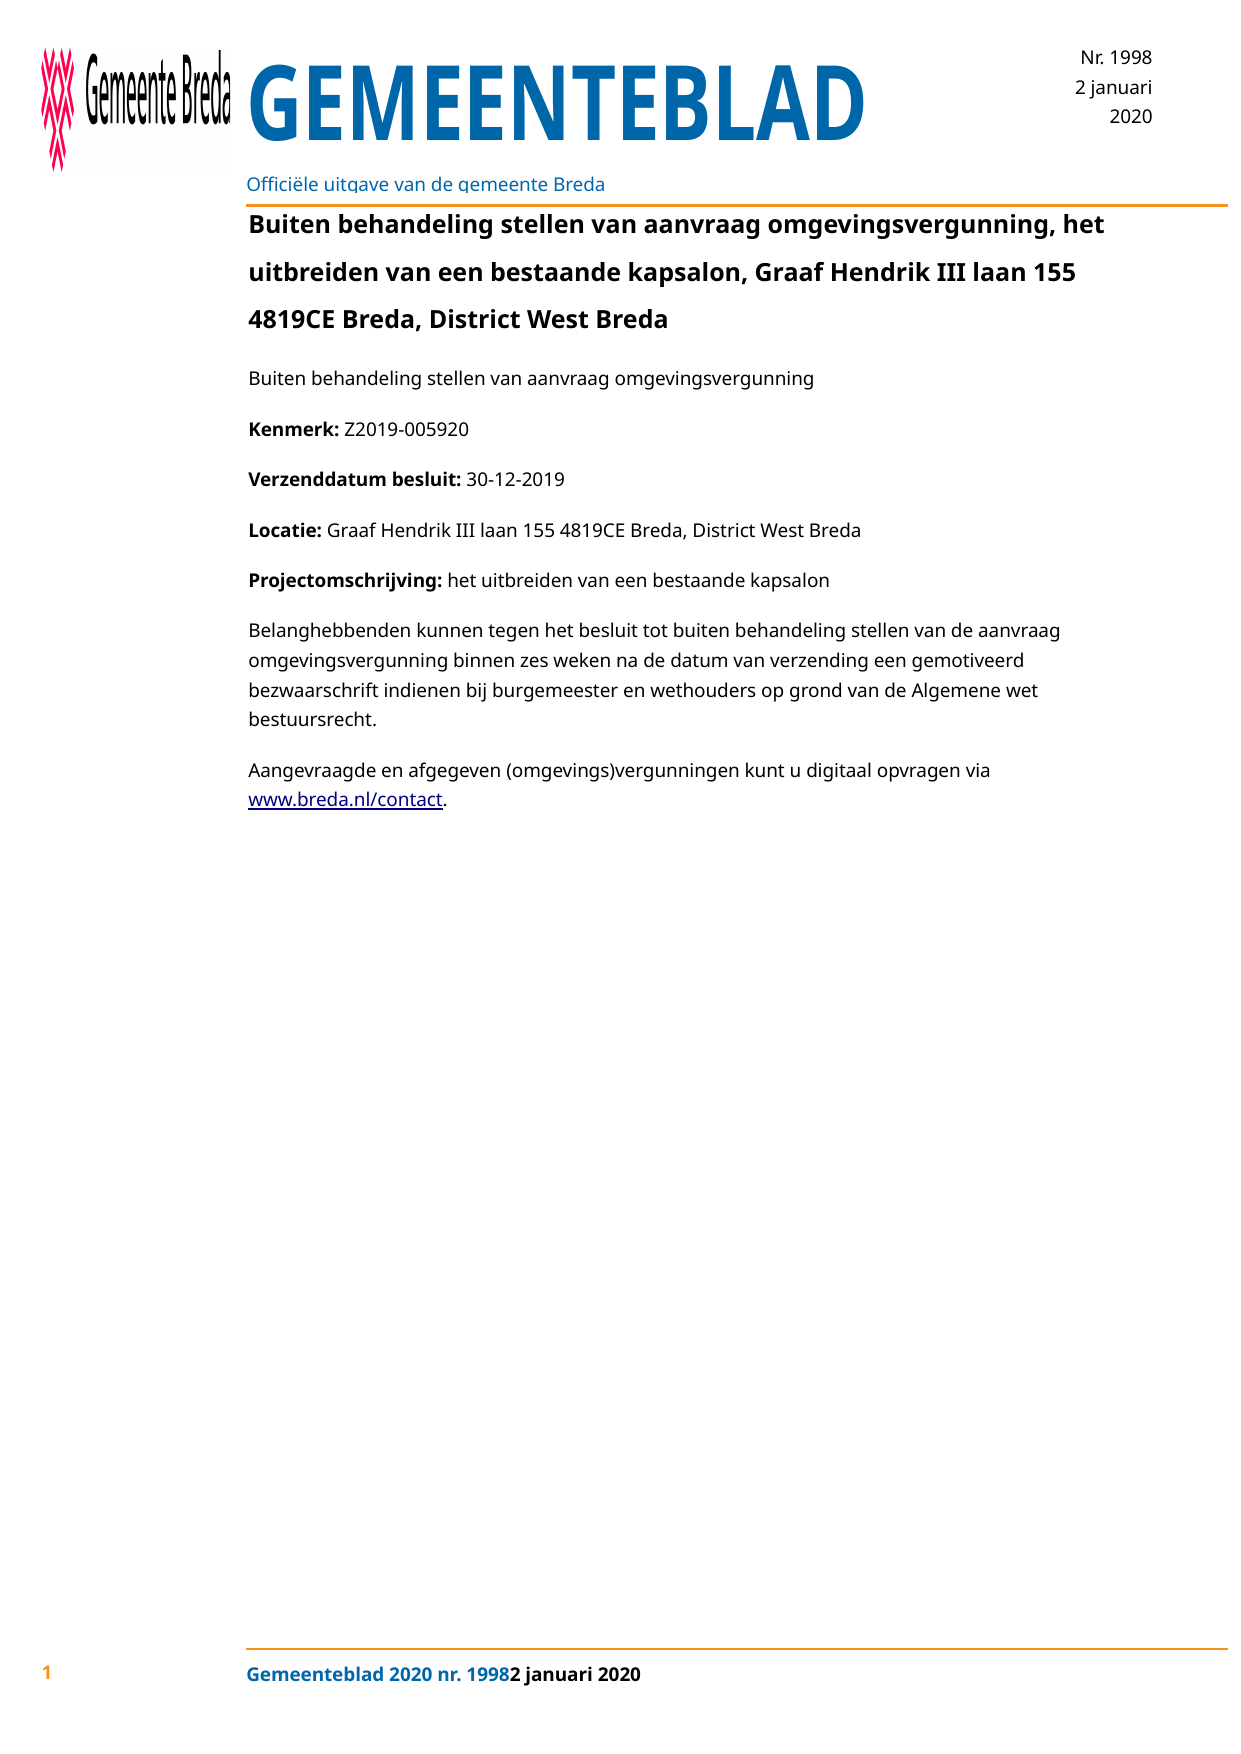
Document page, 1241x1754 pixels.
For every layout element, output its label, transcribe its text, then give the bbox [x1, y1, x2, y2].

text Belanghebbenden kunnen tegen het besluit tot buiten behandeling stellen van de aanvraag omgevingsvergunning binnen zes weken na de datum van verzending een gemotiveerd bezwaarschrift indienen bij burgemeester en wethouders op grond van de Algemene wet bestuursrecht. [248, 618, 1152, 732]
text Kenmerk: Z2019-005920 [248, 416, 1152, 442]
text Locatie: Graaf Hendrik III laan 155 4819CE Breda, District West Breda [248, 517, 1152, 542]
text Buiten behandeling stellen van aanvraag omgevingsvergunning, het uitbreiden van een bestaande kapsalon, Graaf Hendrik III laan 155 4819CE Breda, District West Breda [248, 207, 1152, 336]
text Aangevraagde en afgegeven (omgevings)vergunningen kunt u digitaal opvragen via www.breda.nl/contact. [248, 757, 1152, 812]
text Buiten behandeling stellen van aanvraag omgevingsvergunning [248, 366, 1152, 391]
text Verzenddatum besluit: 30-12-2019 [248, 466, 1152, 492]
picture [41, 47, 231, 172]
text Projectomschrijving: het uitbreiden van een bestaande kapsalon [248, 567, 1152, 593]
